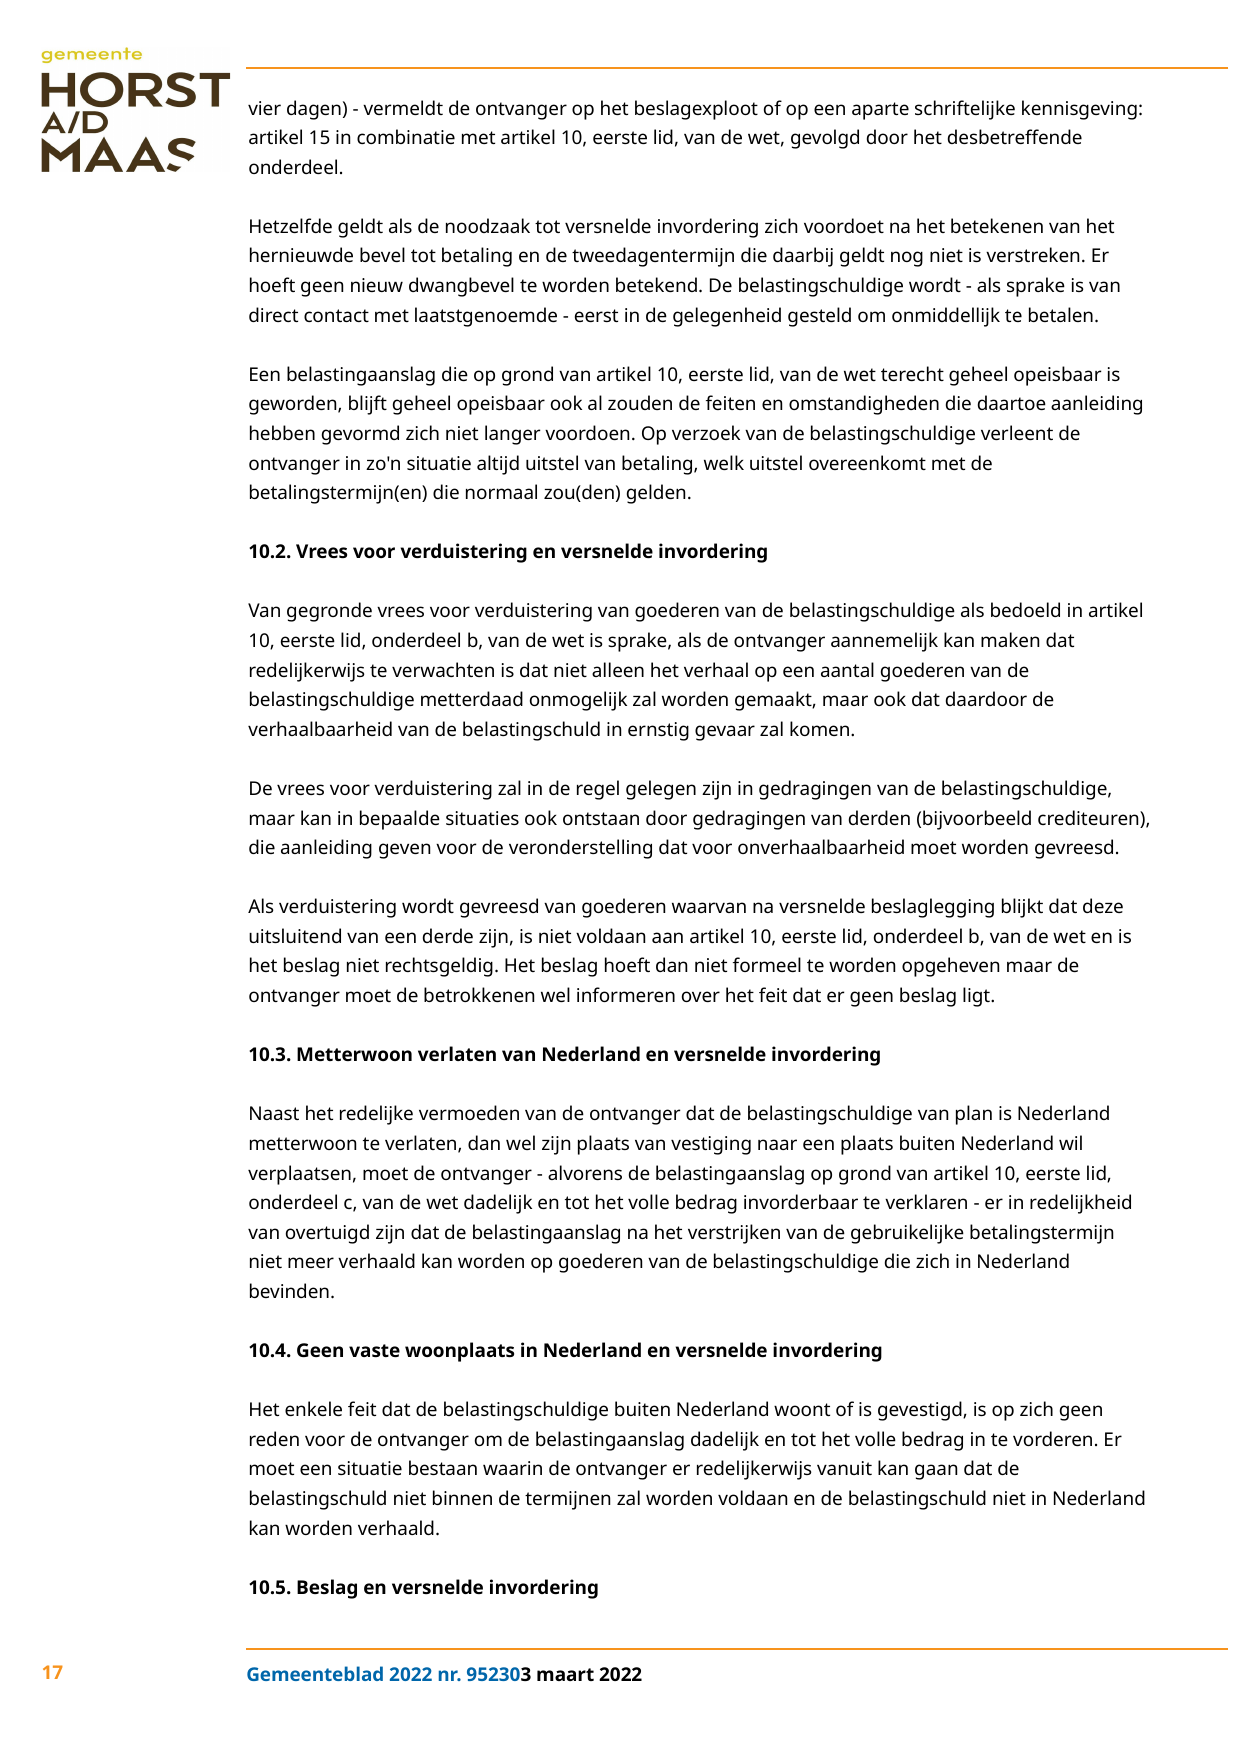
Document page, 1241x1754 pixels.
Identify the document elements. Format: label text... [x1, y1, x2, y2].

text Van gegronde vrees voor verduistering van goederen van de belastingschuldige als bedoeld in artikel 10, eerste lid, onderdeel b, van de wet is sprake, als de ontvanger aannemelijk kan maken dat redelijkerwijs te verwachten is dat niet alleen het verhaal op een aantal goederen van de belastingschuldige metterdaad onmogelijk zal worden gemaakt, maar ook dat daardoor de verhaalbaarheid van de belastingschuld in ernstig gevaar zal komen. [248, 598, 1152, 742]
text 10.5. Beslag en versnelde invordering [248, 1574, 1152, 1600]
text Een belastingaanslag die op grond van artikel 10, eerste lid, van de wet terecht geheel opeisbaar is geworden, blijft geheel opeisbaar ook al zouden de feiten en omstandigheden die daartoe aanleiding hebben gevormd zich niet langer voordoen. Op verzoek van de belastingschuldige verleent de ontvanger in zo'n situatie altijd uitstel van betaling, welk uitstel overeenkomt met de betalingstermijn(en) die normaal zou(den) gelden. [248, 361, 1152, 505]
text vier dagen) - vermeldt de ontvanger op het beslagexploot of op een aparte schriftelijke kennisgeving: artikel 15 in combinatie met artikel 10, eerste lid, van de wet, gevolgd door het desbetreffende onderdeel. [248, 95, 1152, 180]
text Hetzelfde geldt als de noodzaak tot versnelde invordering zich voordoet na het betekenen van het hernieuwde bevel tot betaling en de tweedagentermijn die daarbij geldt nog niet is verstreken. Er hoeft geen nieuw dwangbevel te worden betekend. De belastingschuldige wordt - als sprake is van direct contact met laatstgenoemde - eerst in de gelegenheid gesteld om onmiddellijk te betalen. [248, 213, 1152, 328]
text Het enkele feit dat de belastingschuldige buiten Nederland woont of is gevestigd, is op zich geen reden voor de ontvanger om de belastingaanslag dadelijk en tot het volle bedrag in te vorderen. Er moet een situatie bestaan waarin de ontvanger er redelijkerwijs vanuit kan gaan dat de belastingschuld niet binnen de termijnen zal worden voldaan en de belastingschuld niet in Nederland kan worden verhaald. [248, 1396, 1152, 1541]
text Naast het redelijke vermoeden van de ontvanger dat de belastingschuldige van plan is Nederland metterwoon te verlaten, dan wel zijn plaats van vestiging naar een plaats buiten Nederland wil verplaatsen, moet de ontvanger - alvorens de belastingaanslag op grond van artikel 10, eerste lid, onderdeel c, van de wet dadelijk en tot het volle bedrag invorderbaar te verklaren - er in redelijkheid van overtuigd zijn dat de belastingaanslag na het verstrijken van de gebruikelijke betalingstermijn niet meer verhaald kan worden op goederen van de belastingschuldige die zich in Nederland bevinden. [248, 1101, 1152, 1304]
text 10.3. Metterwoon verlaten van Nederland en versnelde invordering [248, 1041, 1152, 1067]
picture [41, 47, 231, 172]
text Als verduistering wordt gevreesd van goederen waarvan na versnelde beslaglegging blijkt dat deze uitsluitend van een derde zijn, is niet voldaan aan artikel 10, eerste lid, onderdeel b, van de wet en is het beslag niet rechtsgeldig. Het beslag hoeft dan niet formeel te worden opgeheven maar de ontvanger moet de betrokkenen wel informeren over het feit dat er geen beslag ligt. [248, 893, 1152, 1008]
text De vrees voor verduistering zal in de regel gelegen zijn in gedragingen van de belastingschuldige, maar kan in bepaalde situaties ook ontstaan door gedragingen van derden (bijvoorbeeld crediteuren), die aanleiding geven voor de veronderstelling dat voor onverhaalbaarheid moet worden gevreesd. [248, 775, 1152, 860]
text 10.2. Vrees voor verduistering en versnelde invordering [248, 538, 1152, 564]
text 10.4. Geen vaste woonplaats in Nederland en versnelde invordering [248, 1337, 1152, 1363]
